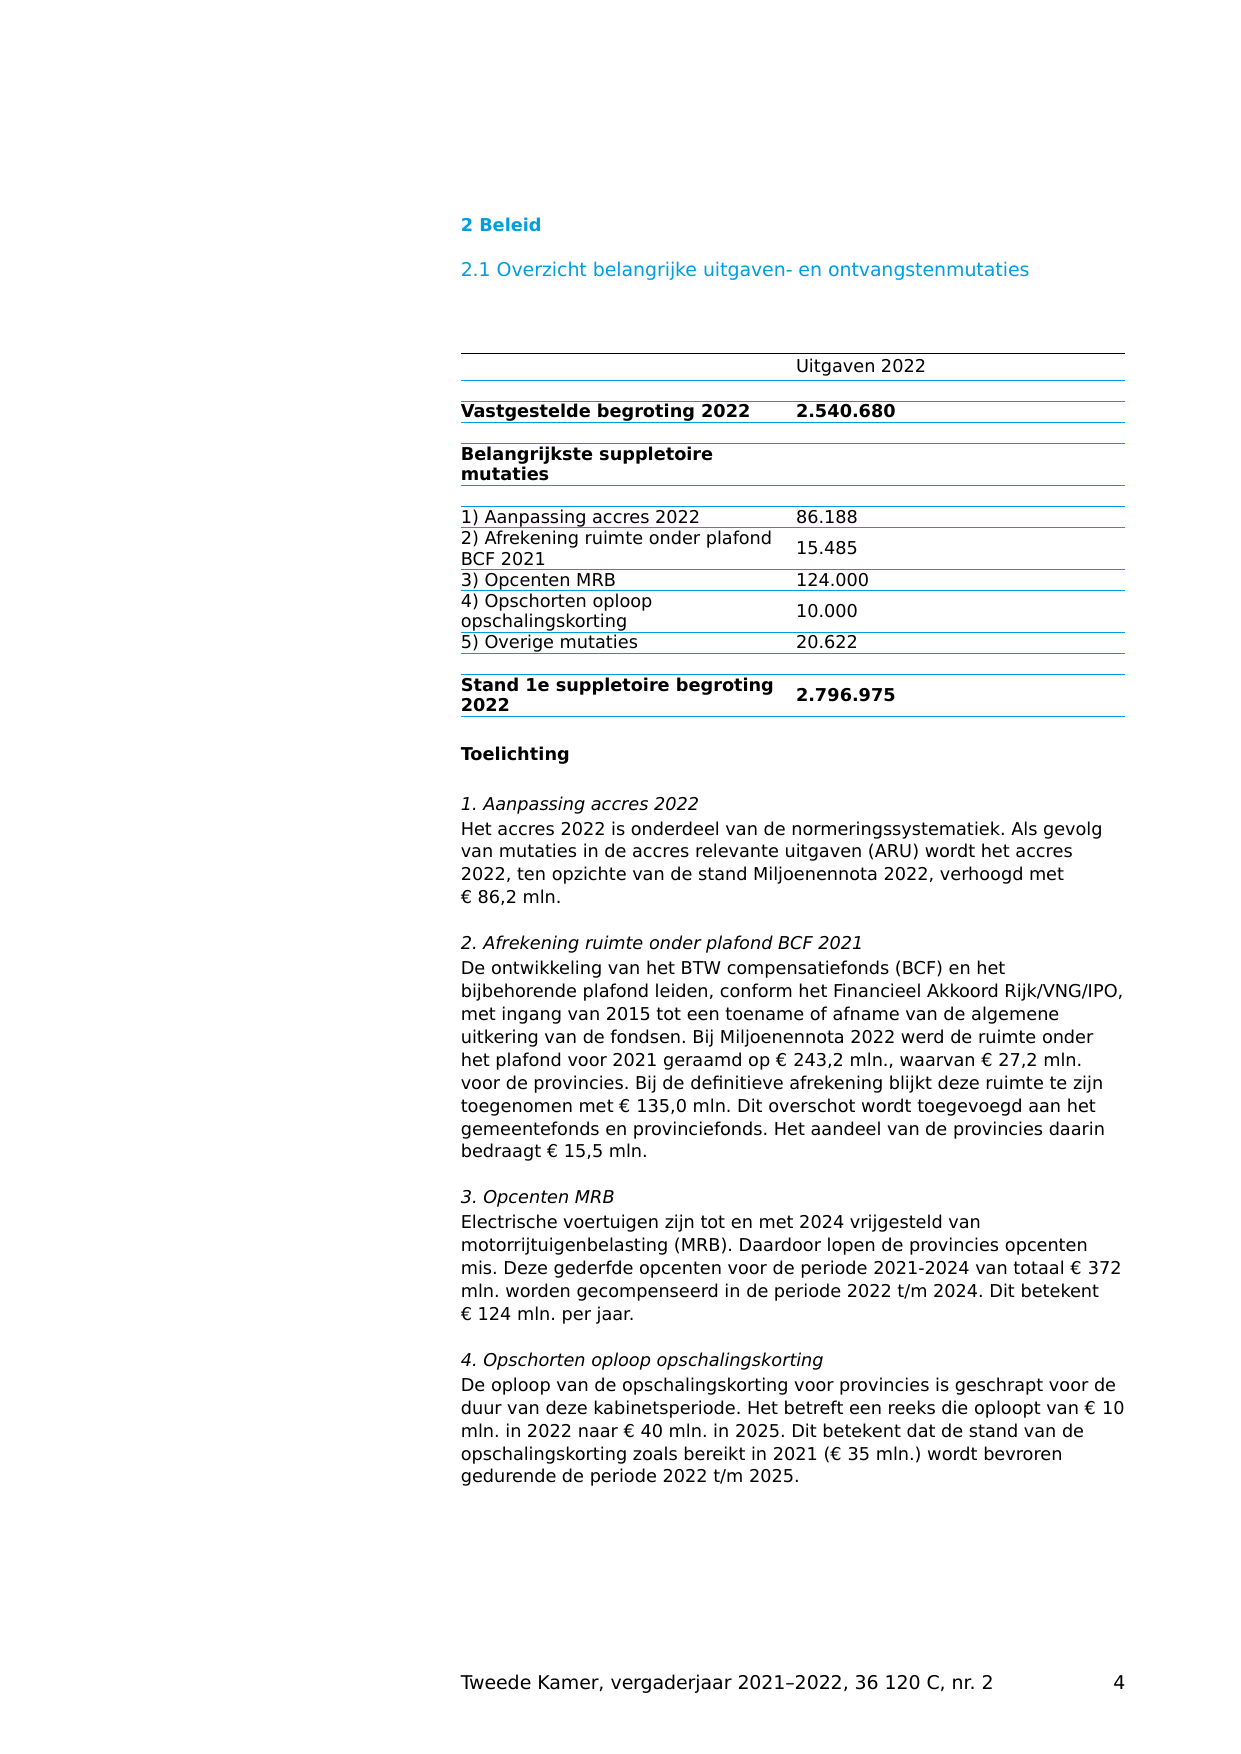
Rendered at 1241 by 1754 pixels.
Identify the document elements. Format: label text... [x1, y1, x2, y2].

table_cell [461, 654, 793, 674]
table_cell 15.485 [793, 528, 1125, 569]
text Electrische voertuigen zijn tot en met 2024 vrijgesteld van motorrijtuigenbelasting (MRB). Daardoor lopen de provincies opcenten mis. Deze gederfde opcenten voor de periode 2021-2024 van totaal € 372 mln. worden gecompenseerd in de periode 2022 t/m 2024. Dit betekent € 124 mln. per jaar. [461, 1210, 1125, 1325]
table_cell Vastgestelde begroting 2022 [461, 402, 793, 422]
table_cell [793, 381, 1125, 401]
table_cell 86.188 [793, 507, 1125, 527]
table_cell [461, 381, 793, 401]
table_cell [461, 423, 793, 443]
table_cell 2.540.680 [793, 402, 1125, 422]
text De oploop van de opschalingskorting voor provincies is geschrapt voor de duur van deze kabinetsperiode. Het betreft een reeks die oploopt van € 10 mln. in 2022 naar € 40 mln. in 2025. Dit betekent dat de stand van de opschalingskorting zoals bereikt in 2021 (€ 35 mln.) wordt bevroren gedurende de periode 2022 t/m 2025. [461, 1373, 1125, 1487]
table_header Tabel 1 Belangrijkste suppletoire uitgaven- en ontvangstenmutaties 2022 (eerste suppletoire begroting) (bedragen x € 1.000) [461, 305, 1125, 353]
text Het accres 2022 is onderdeel van de normeringssystematiek. Als gevolg van mutaties in de accres relevante uitgaven (ARU) wordt het accres 2022, ten opzichte van de stand Miljoenennota 2022, verhoogd met € 86,2 mln. [461, 817, 1125, 908]
table_cell 3) Opcenten MRB [461, 570, 793, 590]
text 4. Opschorten oploop opschalingskorting [461, 1348, 1125, 1371]
table_cell [461, 354, 793, 380]
table_cell 20.622 [793, 633, 1125, 653]
table_cell 10.000 [793, 591, 1125, 632]
table_cell [793, 486, 1125, 506]
title 2 Beleid [461, 213, 1125, 236]
text 3. Opcenten MRB [461, 1185, 1125, 1208]
table_cell Uitgaven 2022 [793, 354, 1125, 380]
table_cell 2) Afrekening ruimte onder plafond BCF 2021 [461, 528, 793, 569]
table_cell [793, 444, 1125, 485]
table_cell [793, 654, 1125, 674]
text De ontwikkeling van het BTW compensatiefonds (BCF) en het bijbehorende plafond leiden, conform het Financieel Akkoord Rijk/VNG/IPO, met ingang van 2015 tot een toename of afname van de algemene uitkering van de fondsen. Bij Miljoenennota 2022 werd de ruimte onder het plafond voor 2021 geraamd op € 243,2 mln., waarvan € 27,2 mln. voor de provincies. Bij de definitieve afrekening blijkt deze ruimte te zijn toegenomen met € 135,0 mln. Dit overschot wordt toegevoegd aan het gemeentefonds en provinciefonds. Het aandeel van de provincies daarin bedraagt € 15,5 mln. [461, 956, 1125, 1162]
text 2. Afrekening ruimte onder plafond BCF 2021 [461, 931, 1125, 954]
table_cell 4) Opschorten oploop opschalingskorting [461, 591, 793, 632]
table_cell Stand 1e suppletoire begroting 2022 [461, 675, 793, 716]
table_cell 2.796.975 [793, 675, 1125, 716]
table_cell 5) Overige mutaties [461, 633, 793, 653]
table_cell [793, 423, 1125, 443]
title 2.1 Overzicht belangrijke uitgaven- en ontvangstenmutaties [461, 259, 1125, 281]
text Toelichting [461, 742, 1125, 764]
text 1. Aanpassing accres 2022 [461, 792, 1125, 814]
table_cell 124.000 [793, 570, 1125, 590]
table_cell Belangrijkste suppletoire mutaties [461, 444, 793, 485]
table_cell 1) Aanpassing accres 2022 [461, 507, 793, 527]
table_cell [461, 486, 793, 506]
